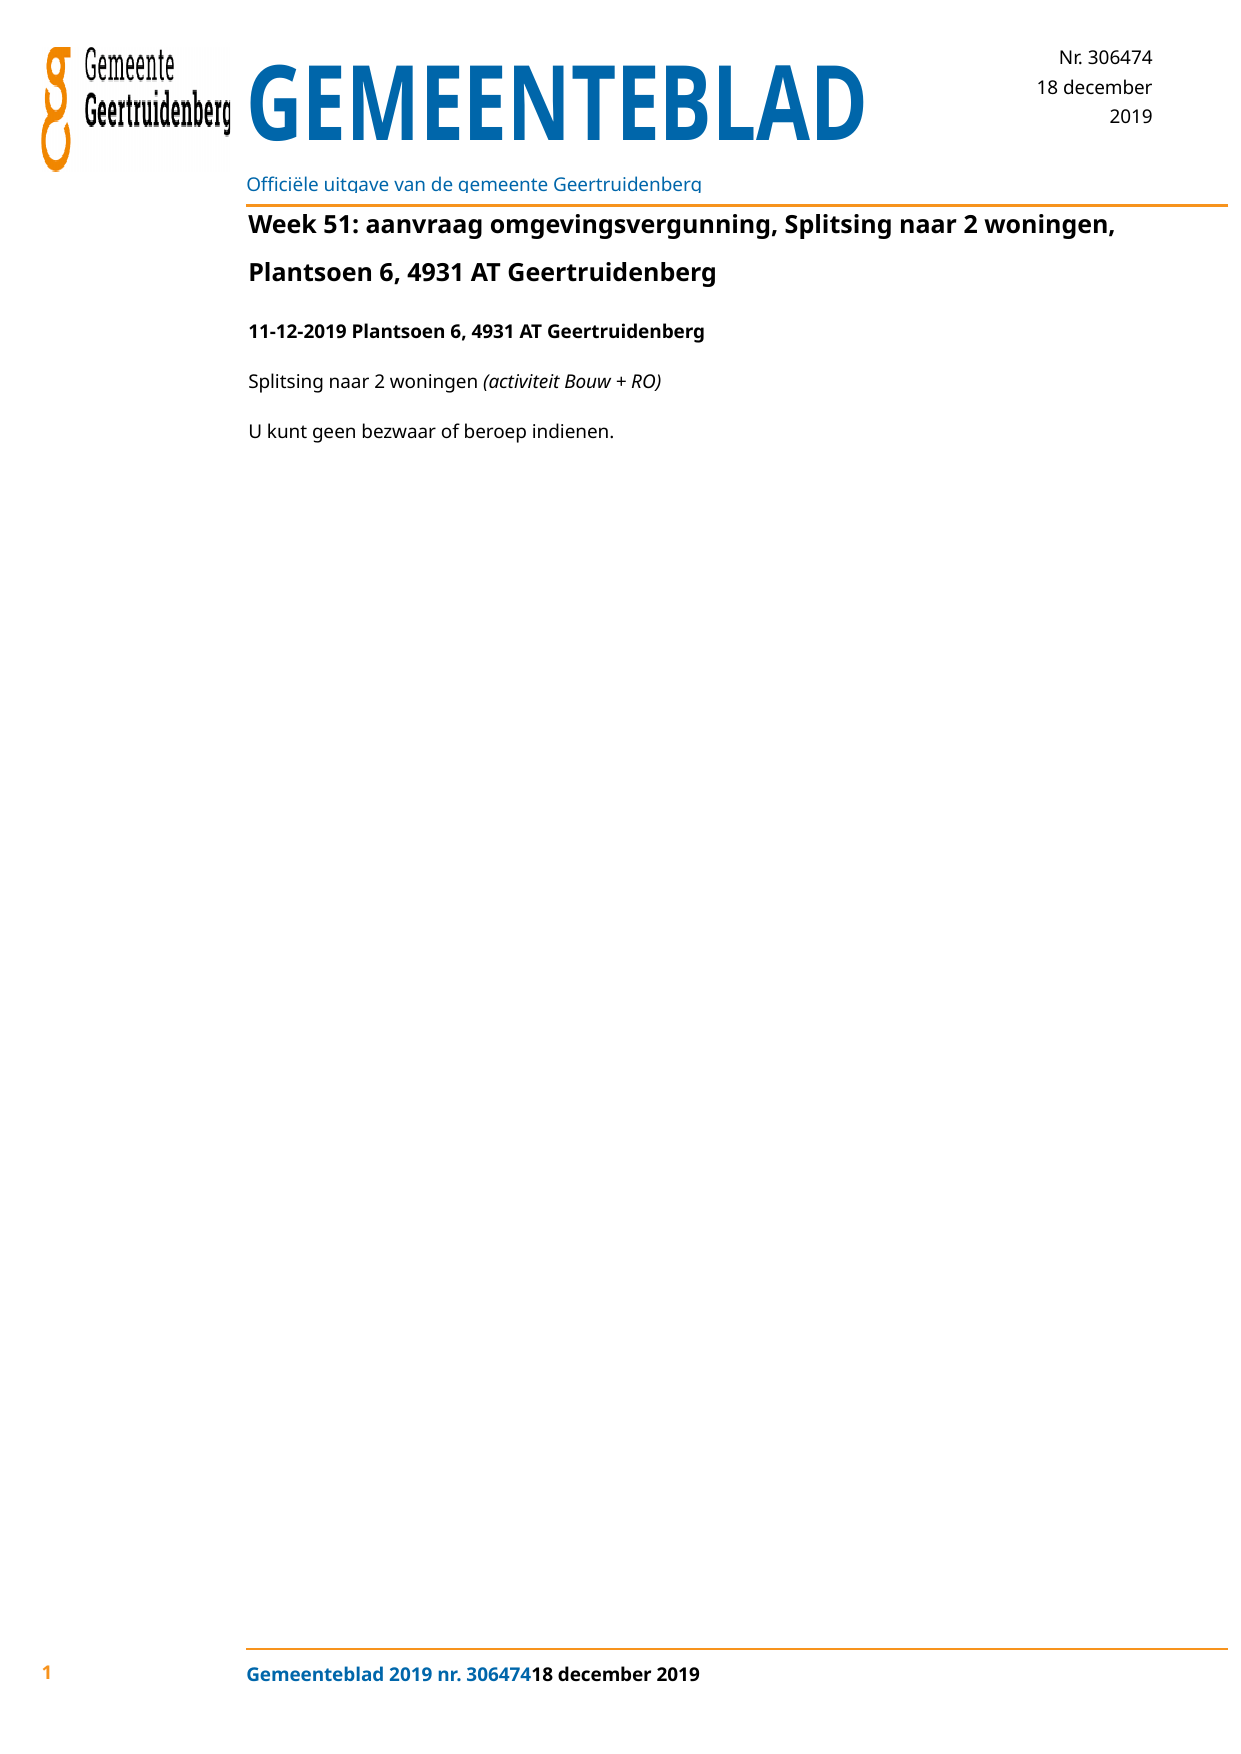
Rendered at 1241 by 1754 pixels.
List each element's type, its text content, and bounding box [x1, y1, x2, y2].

text Splitsing naar 2 woningen (activiteit Bouw + RO) [248, 368, 1152, 394]
text 11-12-2019 Plantsoen 6, 4931 AT Geertruidenberg [248, 318, 1152, 344]
picture [41, 47, 231, 172]
text U kunt geen bezwaar of beroep indienen. [248, 419, 1152, 444]
text Week 51: aanvraag omgevingsvergunning, Splitsing naar 2 woningen, Plantsoen 6, 4931 AT Geertruidenberg [248, 207, 1152, 288]
